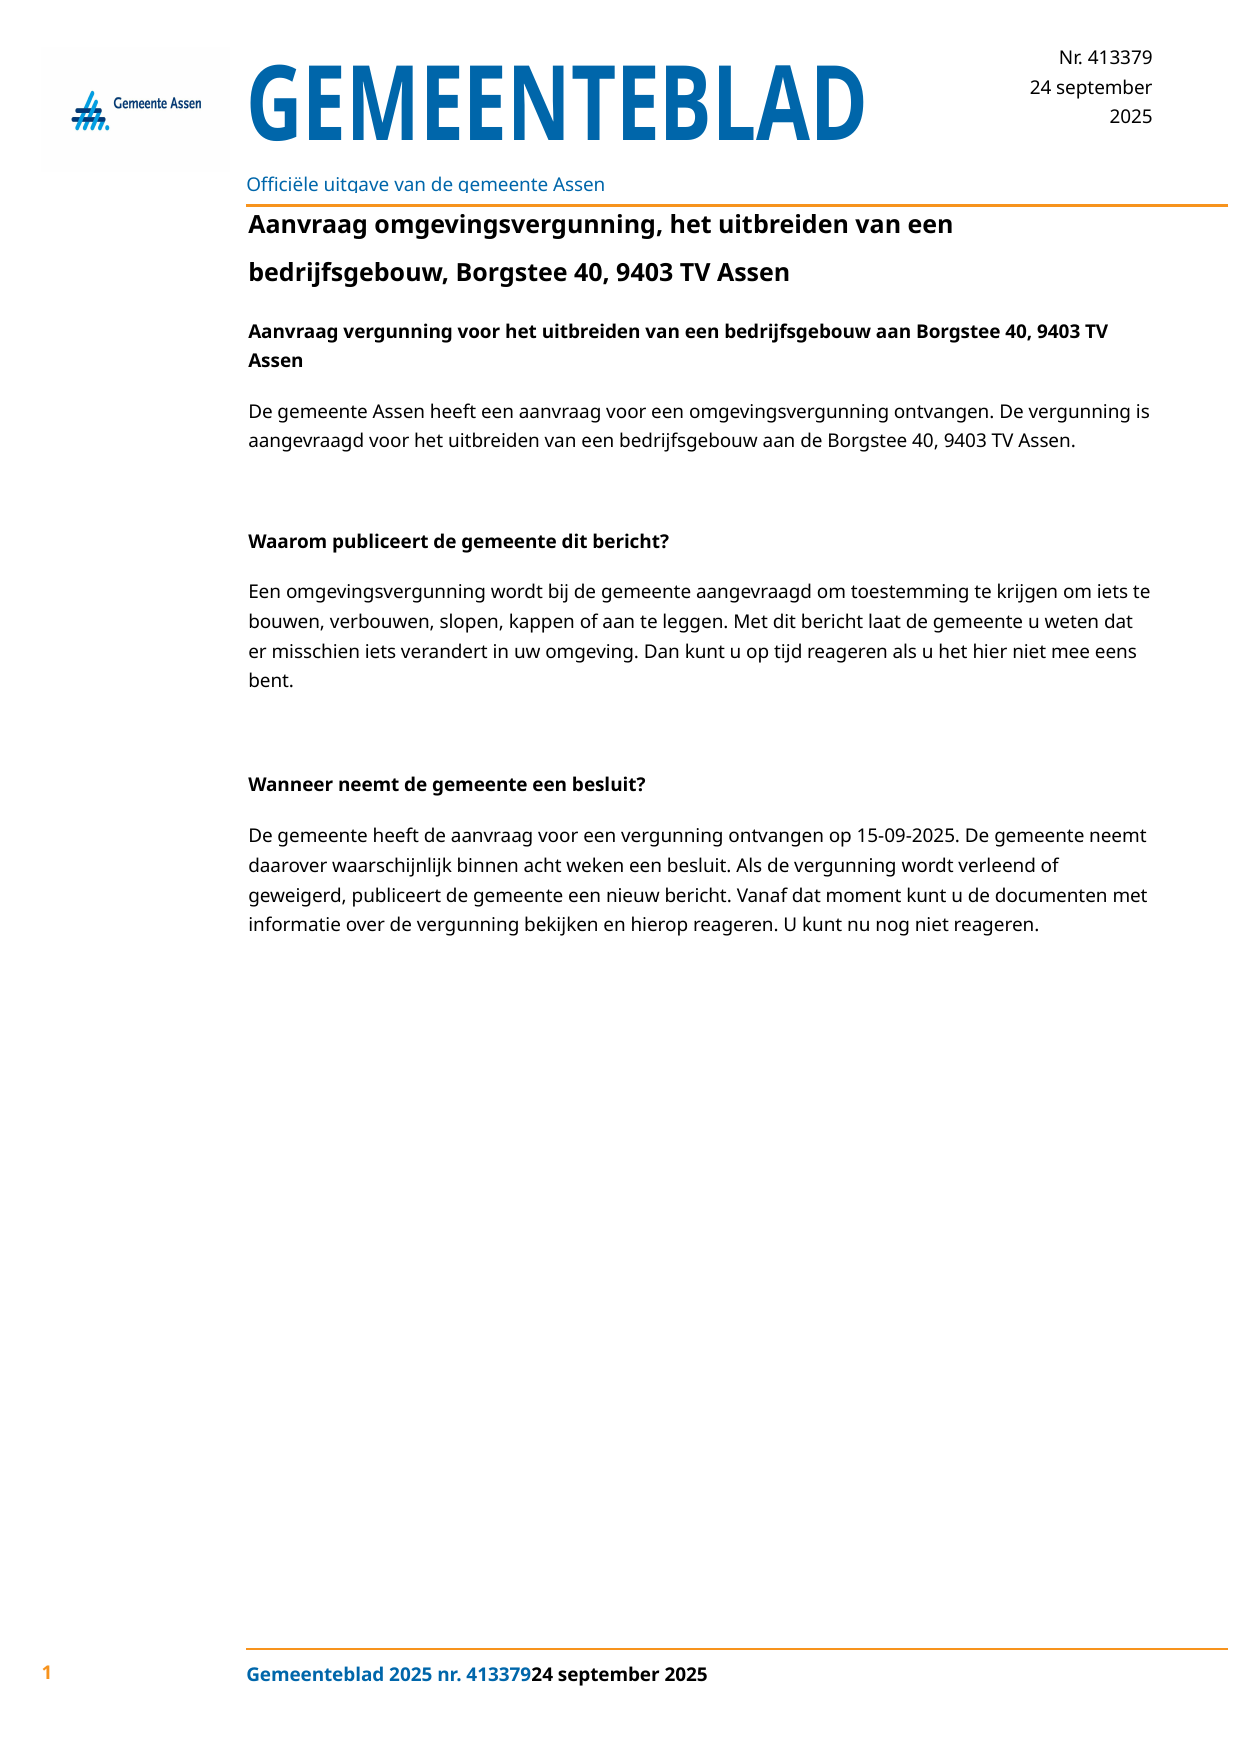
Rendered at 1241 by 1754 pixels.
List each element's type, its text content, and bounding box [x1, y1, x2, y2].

text De gemeente heeft de aanvraag voor een vergunning ontvangen op 15-09-2025. De gemeente neemt daarover waarschijnlijk binnen acht weken een besluit. Als de vergunning wordt verleend of geweigerd, publiceert de gemeente een nieuw bericht. Vanaf dat moment kunt u de documenten met informatie over de vergunning bekijken en hierop reageren. U kunt nu nog niet reageren. [248, 823, 1152, 937]
picture [41, 47, 231, 172]
text Een omgevingsvergunning wordt bij de gemeente aangevraagd om toestemming te krijgen om iets te bouwen, verbouwen, slopen, kappen of aan te leggen. Met dit bericht laat de gemeente u weten dat er misschien iets verandert in uw omgeving. Dan kunt u op tijd reageren als u het hier niet mee eens bent. [248, 579, 1152, 693]
text Aanvraag vergunning voor het uitbreiden van een bedrijfsgebouw aan Borgstee 40, 9403 TV Assen [248, 318, 1152, 373]
text De gemeente Assen heeft een aanvraag voor een omgevingsvergunning ontvangen. De vergunning is aangevraagd voor het uitbreiden van een bedrijfsgebouw aan de Borgstee 40, 9403 TV Assen. [248, 398, 1152, 453]
text Aanvraag omgevingsvergunning, het uitbreiden van een bedrijfsgebouw, Borgstee 40, 9403 TV Assen [248, 207, 1152, 288]
text Waarom publiceert de gemeente dit bericht? [248, 528, 1152, 554]
text ﻿Wanneer neemt de gemeente een besluit? [248, 768, 1152, 797]
